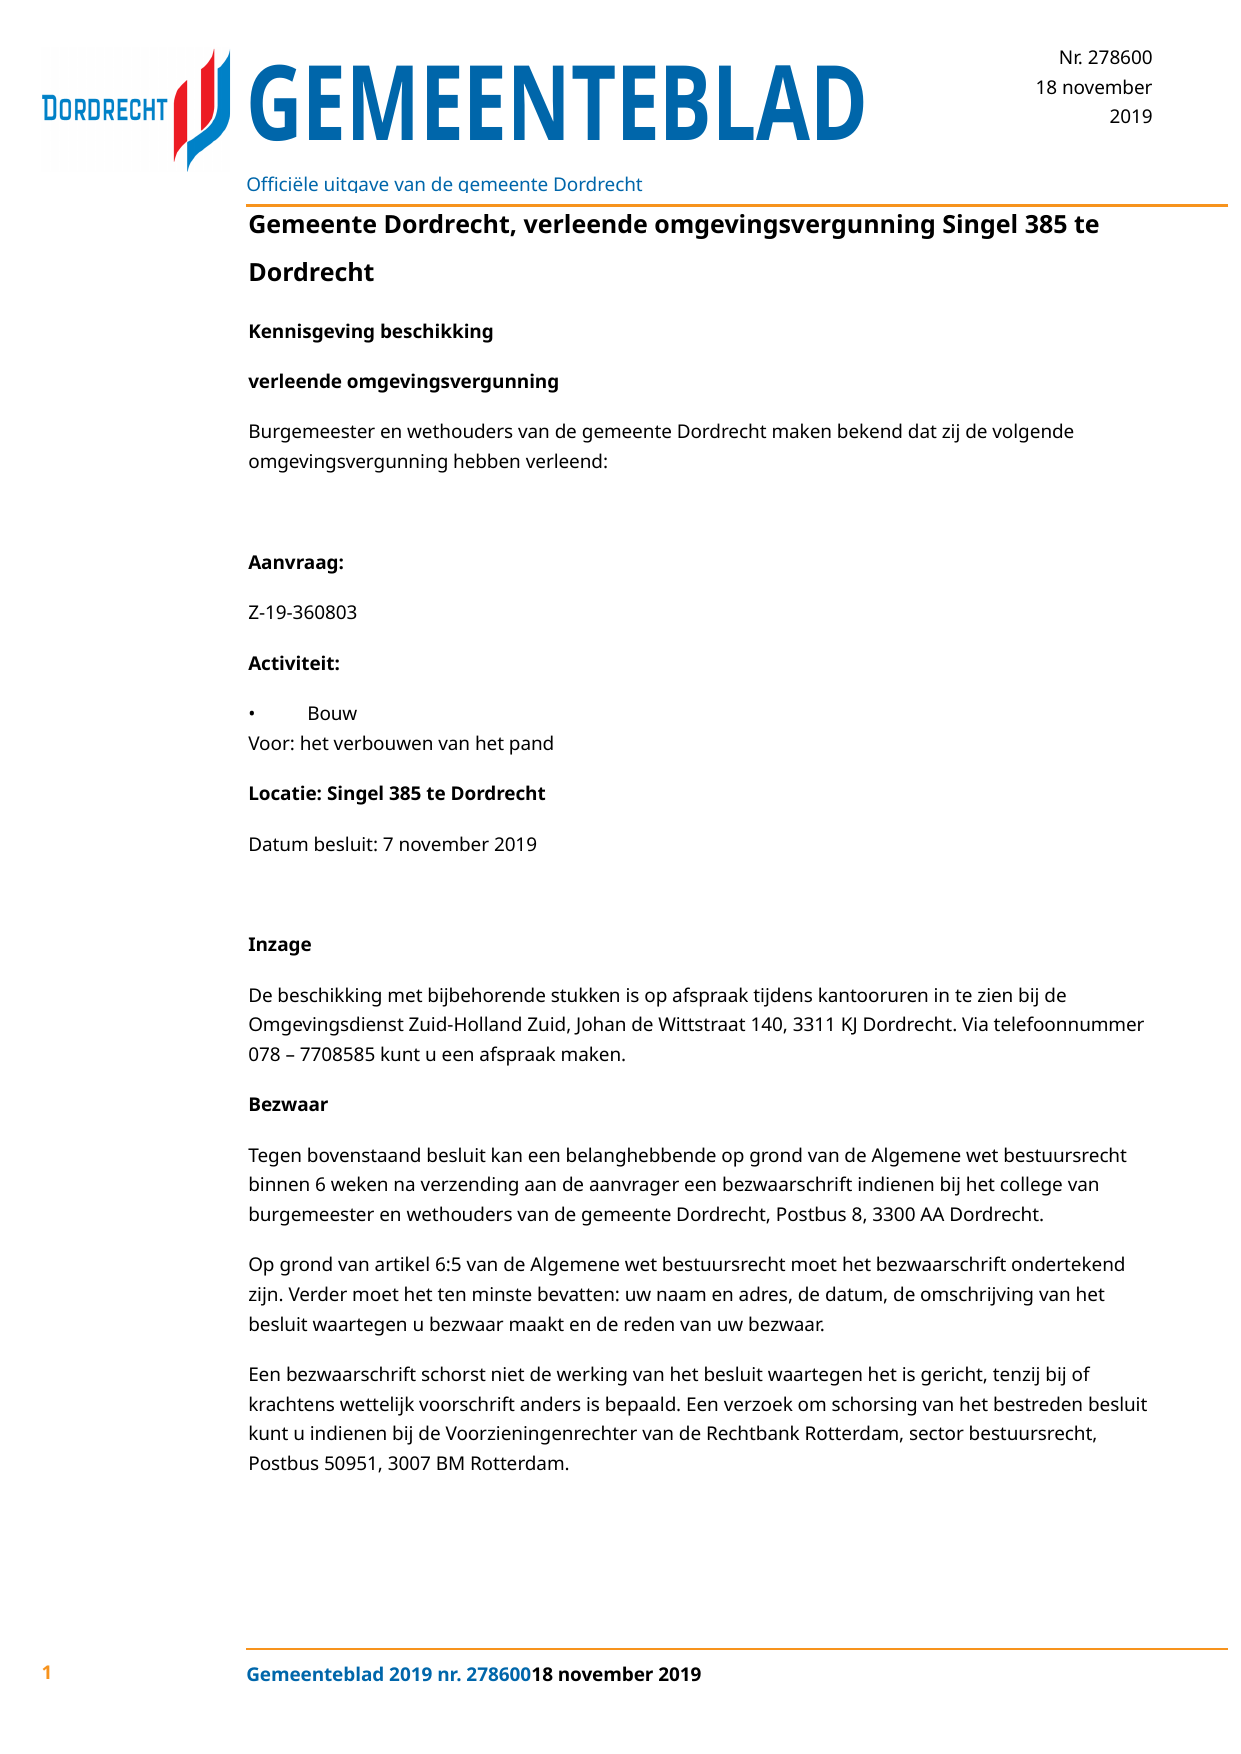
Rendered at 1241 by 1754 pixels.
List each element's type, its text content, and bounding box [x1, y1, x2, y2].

text Burgemeester en wethouders van de gemeente Dordrecht maken bekend dat zij de volgende omgevingsvergunning hebben verleend: [248, 419, 1152, 474]
text Z-19-360803 [248, 599, 1152, 625]
text Bezwaar [248, 1092, 1152, 1117]
text Een bezwaarschrift schorst niet de werking van het besluit waartegen het is gericht, tenzij bij of krachtens wettelijk voorschrift anders is bepaald. Een verzoek om schorsing van het bestreden besluit kunt u indienen bij de Voorzieningenrechter van de Rechtbank Rotterdam, sector bestuursrecht, Postbus 50951, 3007 BM Rotterdam. [248, 1361, 1152, 1476]
text Inzage [248, 932, 1152, 957]
text Kennisgeving beschikking [248, 318, 1152, 344]
text Datum besluit: 7 november 2019 [248, 831, 1152, 857]
list Bouw [248, 700, 1152, 726]
text Tegen bovenstaand besluit kan een belanghebbende op grond van de Algemene wet bestuursrecht binnen 6 weken na verzending aan de aanvrager een bezwaarschrift indienen bij het college van burgemeester en wethouders van de gemeente Dordrecht, Postbus 8, 3300 AA Dordrecht. [248, 1142, 1152, 1227]
text Aanvraag: [248, 549, 1152, 575]
text Locatie: Singel 385 te Dordrecht [248, 780, 1152, 806]
picture [41, 47, 231, 172]
text Op grond van artikel 6:5 van de Algemene wet bestuursrecht moet het bezwaarschrift ondertekend zijn. Verder moet het ten minste bevatten: uw naam en adres, de datum, de omschrijving van het besluit waartegen u bezwaar maakt en de reden van uw bezwaar. [248, 1252, 1152, 1337]
text Gemeente Dordrecht, verleende omgevingsvergunning Singel 385 te Dordrecht [248, 207, 1152, 288]
text De beschikking met bijbehorende stukken is op afspraak tijdens kantooruren in te zien bij de Omgevingsdienst Zuid-Holland Zuid, Johan de Wittstraat 140, 3311 KJ Dordrecht. Via telefoonnummer 078 – 7708585 kunt u een afspraak maken. [248, 982, 1152, 1067]
text verleende omgevingsvergunning [248, 368, 1152, 394]
text Voor: het verbouwen van het pand [248, 730, 1152, 756]
text Activiteit: [248, 650, 1152, 676]
